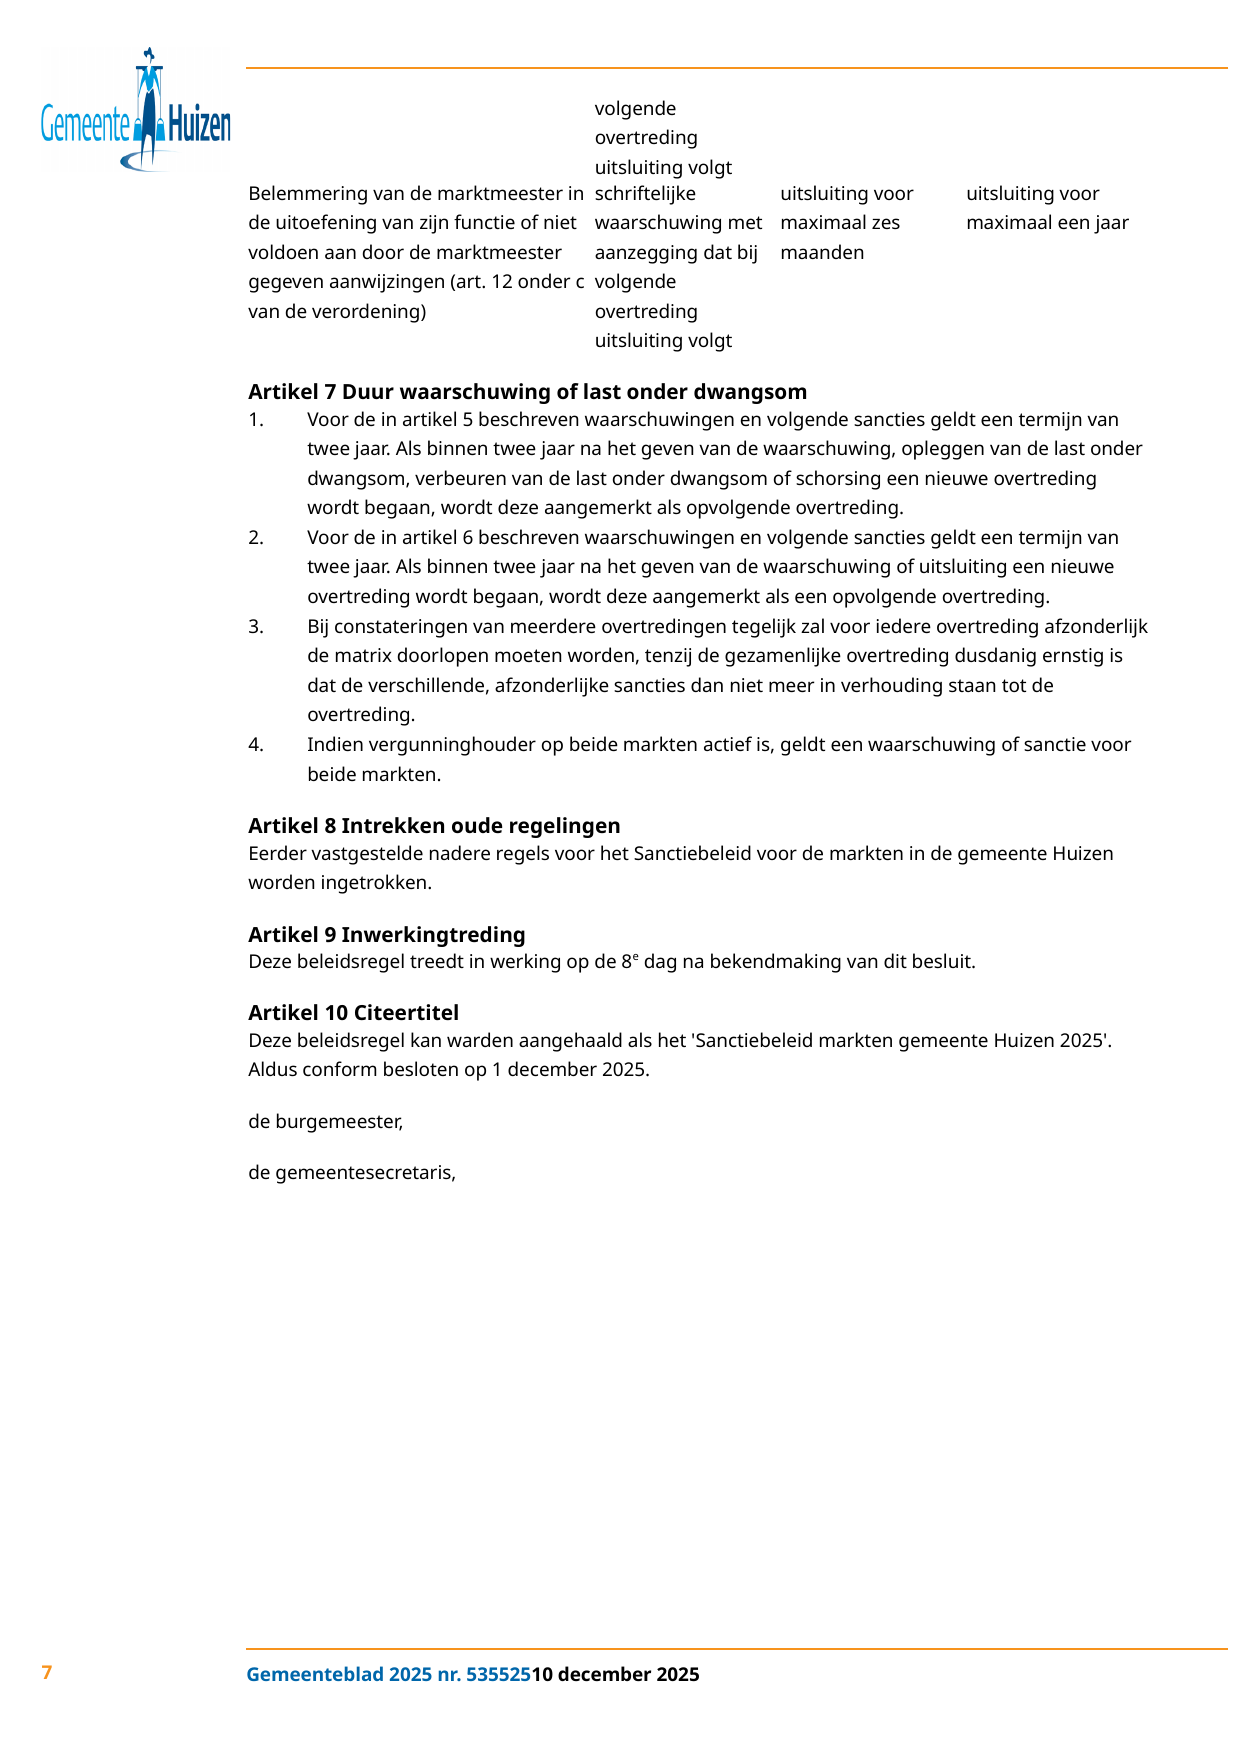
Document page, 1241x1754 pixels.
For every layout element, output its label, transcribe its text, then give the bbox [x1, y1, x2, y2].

table_cell Belemmering van de marktmeester in de uitoefening van zijn functie of niet voldoen aan door de marktmeester gegeven aanwijzingen (art. 12 onder c van de verordening) [248, 180, 594, 353]
text Artikel 10 Citeertitel [248, 998, 1152, 1027]
text Artikel 7 Duur waarschuwing of last onder dwangsom [248, 377, 1152, 406]
picture [41, 47, 231, 172]
list Indien vergunninghouder op beide markten actief is, geldt een waarschuwing of sanctie voor beide markten. [248, 731, 1152, 787]
table_cell [966, 95, 1152, 180]
table_cell uitsluiting voor maximaal een jaar [966, 180, 1152, 353]
table_cell [248, 95, 594, 180]
text Deze beleidsregel treedt in werking op de 8e dag na bekendmaking van dit besluit. [248, 948, 1152, 974]
table_cell uitsluiting voor maximaal zes maanden [780, 180, 966, 353]
table_cell [780, 95, 966, 180]
text Artikel 9 Inwerkingtreding [248, 920, 1152, 948]
text de burgemeester, [248, 1108, 1152, 1134]
list Bij constateringen van meerdere overtredingen tegelijk zal voor iedere overtreding afzonderlijk de matrix doorlopen moeten worden, tenzij de gezamenlijke overtreding dusdanig ernstig is dat de verschillende, afzonderlijke sancties dan niet meer in verhouding staan tot de overtreding. [248, 613, 1152, 727]
list Voor de in artikel 6 beschreven waarschuwingen en volgende sancties geldt een termijn van twee jaar. Als binnen twee jaar na het geven van de waarschuwing of uitsluiting een nieuwe overtreding wordt begaan, wordt deze aangemerkt als een opvolgende overtreding. [248, 524, 1152, 609]
list Voor de in artikel 5 beschreven waarschuwingen en volgende sancties geldt een termijn van twee jaar. Als binnen twee jaar na het geven van de waarschuwing, opleggen van de last onder dwangsom, verbeuren van de last onder dwangsom of schorsing een nieuwe overtreding wordt begaan, wordt deze aangemerkt als opvolgende overtreding. [248, 406, 1152, 520]
text Artikel 8 Intrekken oude regelingen [248, 811, 1152, 840]
text Aldus conform besloten op 1 december 2025. [248, 1057, 1152, 1082]
table_cell schriftelijke waarschuwing met aanzegging dat bij volgende overtreding uitsluiting volgt [595, 180, 780, 353]
text de gemeentesecretaris, [248, 1159, 1152, 1185]
text Eerder vastgestelde nadere regels voor het Sanctiebeleid voor de markten in de gemeente Huizen worden ingetrokken. [248, 840, 1152, 895]
table_cell volgende overtreding uitsluiting volgt [595, 95, 780, 180]
text Deze beleidsregel kan warden aangehaald als het 'Sanctiebeleid markten gemeente Huizen 2025'. [248, 1027, 1152, 1053]
